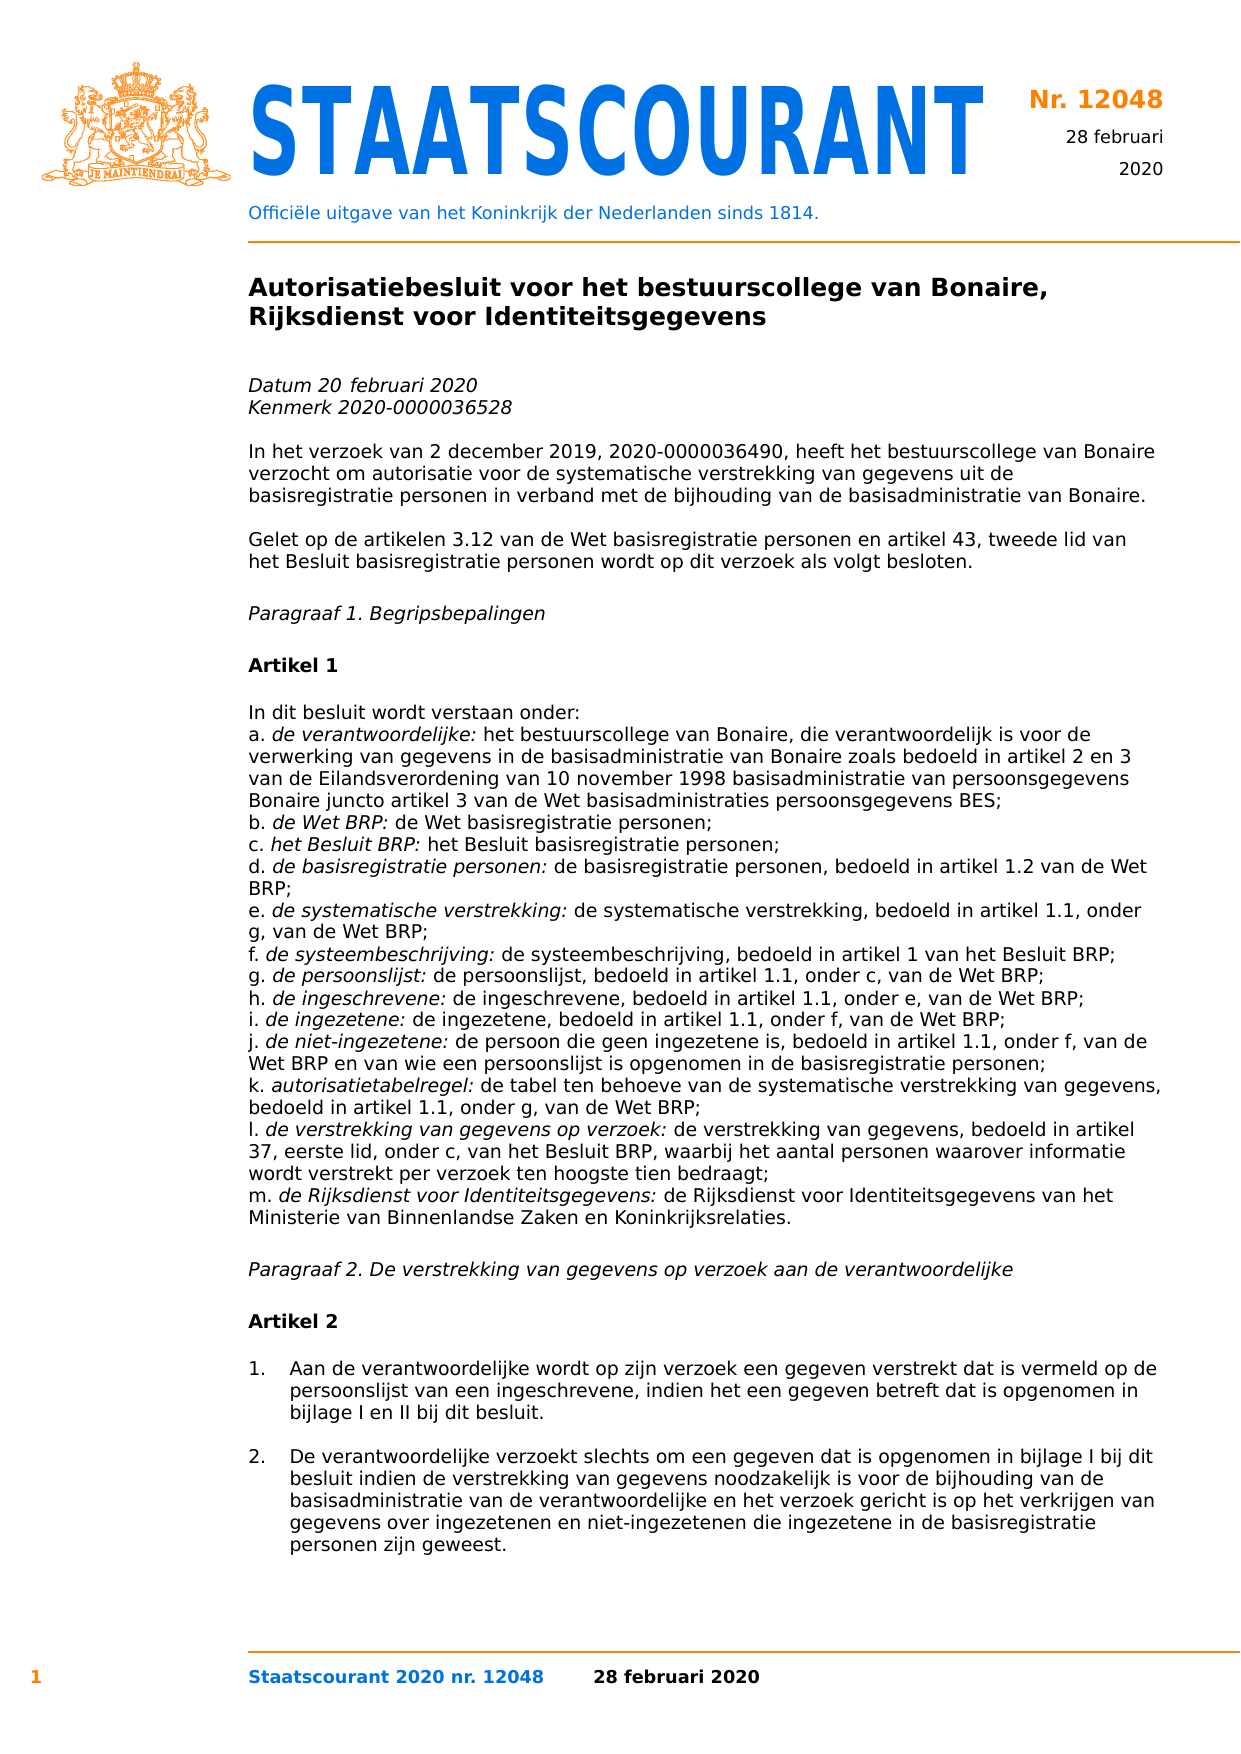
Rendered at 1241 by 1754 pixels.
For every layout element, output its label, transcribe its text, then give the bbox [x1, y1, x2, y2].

text Gelet op de artikelen 3.12 van de Wet basisregistratie personen en artikel 43, tweede lid van het Besluit basisregistratie personen wordt op dit verzoek als volgt besloten. [248, 529, 1163, 573]
text d. de basisregistratie personen: de basisregistratie personen, bedoeld in artikel 1.2 van de Wet BRP; [248, 856, 1163, 899]
text 2. De verantwoordelijke verzoekt slechts om een gegeven dat is opgenomen in bijlage I bij dit besluit indien de verstrekking van gegevens noodzakelijk is voor de bijhouding van de basisadministratie van de verantwoordelijke en het verzoek gericht is op het verkrijgen van gegevens over ingezetenen en niet-ingezetenen die ingezetene in de basisregistratie personen zijn geweest. [248, 1446, 1163, 1556]
text f. de systeembeschrijving: de systeembeschrijving, bedoeld in artikel 1 van het Besluit BRP; [248, 943, 1163, 965]
table_header [25, 62, 248, 241]
text a. de verantwoordelijke: het bestuurscollege van Bonaire, die verantwoordelijk is voor de verwerking van gegevens in de basisadministratie van Bonaire zoals bedoeld in artikel 2 en 3 van de Eilandsverordening van 10 november 1998 basisadministratie van persoonsgegevens Bonaire juncto artikel 3 van de Wet basisadministraties persoonsgegevens BES; [248, 724, 1163, 812]
subtitle Artikel 1 [248, 655, 1163, 677]
subtitle Paragraaf 2. De verstrekking van gegevens op verzoek aan de verantwoordelijke [248, 1259, 1163, 1281]
text In dit besluit wordt verstaan onder: [248, 702, 1163, 724]
text h. de ingeschrevene: de ingeschrevene, bedoeld in artikel 1.1, onder e, van de Wet BRP; [248, 987, 1163, 1009]
table_cell 2020 [998, 153, 1240, 203]
table_header Nr. 12048 [998, 62, 1240, 121]
table_cell 28 februari [998, 121, 1240, 153]
text c. het Besluit BRP: het Besluit basisregistratie personen; [248, 833, 1163, 856]
table_header STAATSCOURANT [248, 62, 998, 203]
text j. de niet-ingezetene: de persoon die geen ingezetene is, bedoeld in artikel 1.1, onder f, van de Wet BRP en van wie een persoonslijst is opgenomen in de basisregistratie personen; [248, 1031, 1163, 1075]
table_cell Officiële uitgave van het Koninkrijk der Nederlanden sinds 1814. [248, 203, 1240, 241]
text 1. Aan de verantwoordelijke wordt op zijn verzoek een gegeven verstrekt dat is vermeld op de persoonslijst van een ingeschrevene, indien het een gegeven betreft dat is opgenomen in bijlage I en II bij dit besluit. [248, 1358, 1163, 1424]
text m. de Rijksdienst voor Identiteitsgegevens: de Rijksdienst voor Identiteitsgegevens van het Ministerie van Binnenlandse Zaken en Koninkrijksrelaties. [248, 1185, 1163, 1229]
text Datum 20 februari 2020 [248, 375, 1163, 397]
subtitle Autorisatiebesluit voor het bestuurscollege van Bonaire, Rijksdienst voor Identiteitsgegevens [248, 273, 1163, 331]
subtitle Artikel 2 [248, 1311, 1163, 1333]
text k. autorisatietabelregel: de tabel ten behoeve van de systematische verstrekking van gegevens, bedoeld in artikel 1.1, onder g, van de Wet BRP; [248, 1075, 1163, 1119]
subtitle Paragraaf 1. Begripsbepalingen [248, 603, 1163, 625]
text i. de ingezetene: de ingezetene, bedoeld in artikel 1.1, onder f, van de Wet BRP; [248, 1009, 1163, 1031]
text In het verzoek van 2 december 2019, 2020-0000036490, heeft het bestuurscollege van Bonaire verzocht om autorisatie voor de systematische verstrekking van gegevens uit de basisregistratie personen in verband met de bijhouding van de basisadministratie van Bonaire. [248, 441, 1163, 507]
text e. de systematische verstrekking: de systematische verstrekking, bedoeld in artikel 1.1, onder g, van de Wet BRP; [248, 899, 1163, 943]
text g. de persoonslijst: de persoonslijst, bedoeld in artikel 1.1, onder c, van de Wet BRP; [248, 965, 1163, 987]
text Kenmerk 2020-0000036528 [248, 397, 1163, 419]
picture [41, 62, 231, 186]
text b. de Wet BRP: de Wet basisregistratie personen; [248, 812, 1163, 833]
text l. de verstrekking van gegevens op verzoek: de verstrekking van gegevens, bedoeld in artikel 37, eerste lid, onder c, van het Besluit BRP, waarbij het aantal personen waarover informatie wordt verstrekt per verzoek ten hoogste tien bedraagt; [248, 1119, 1163, 1185]
